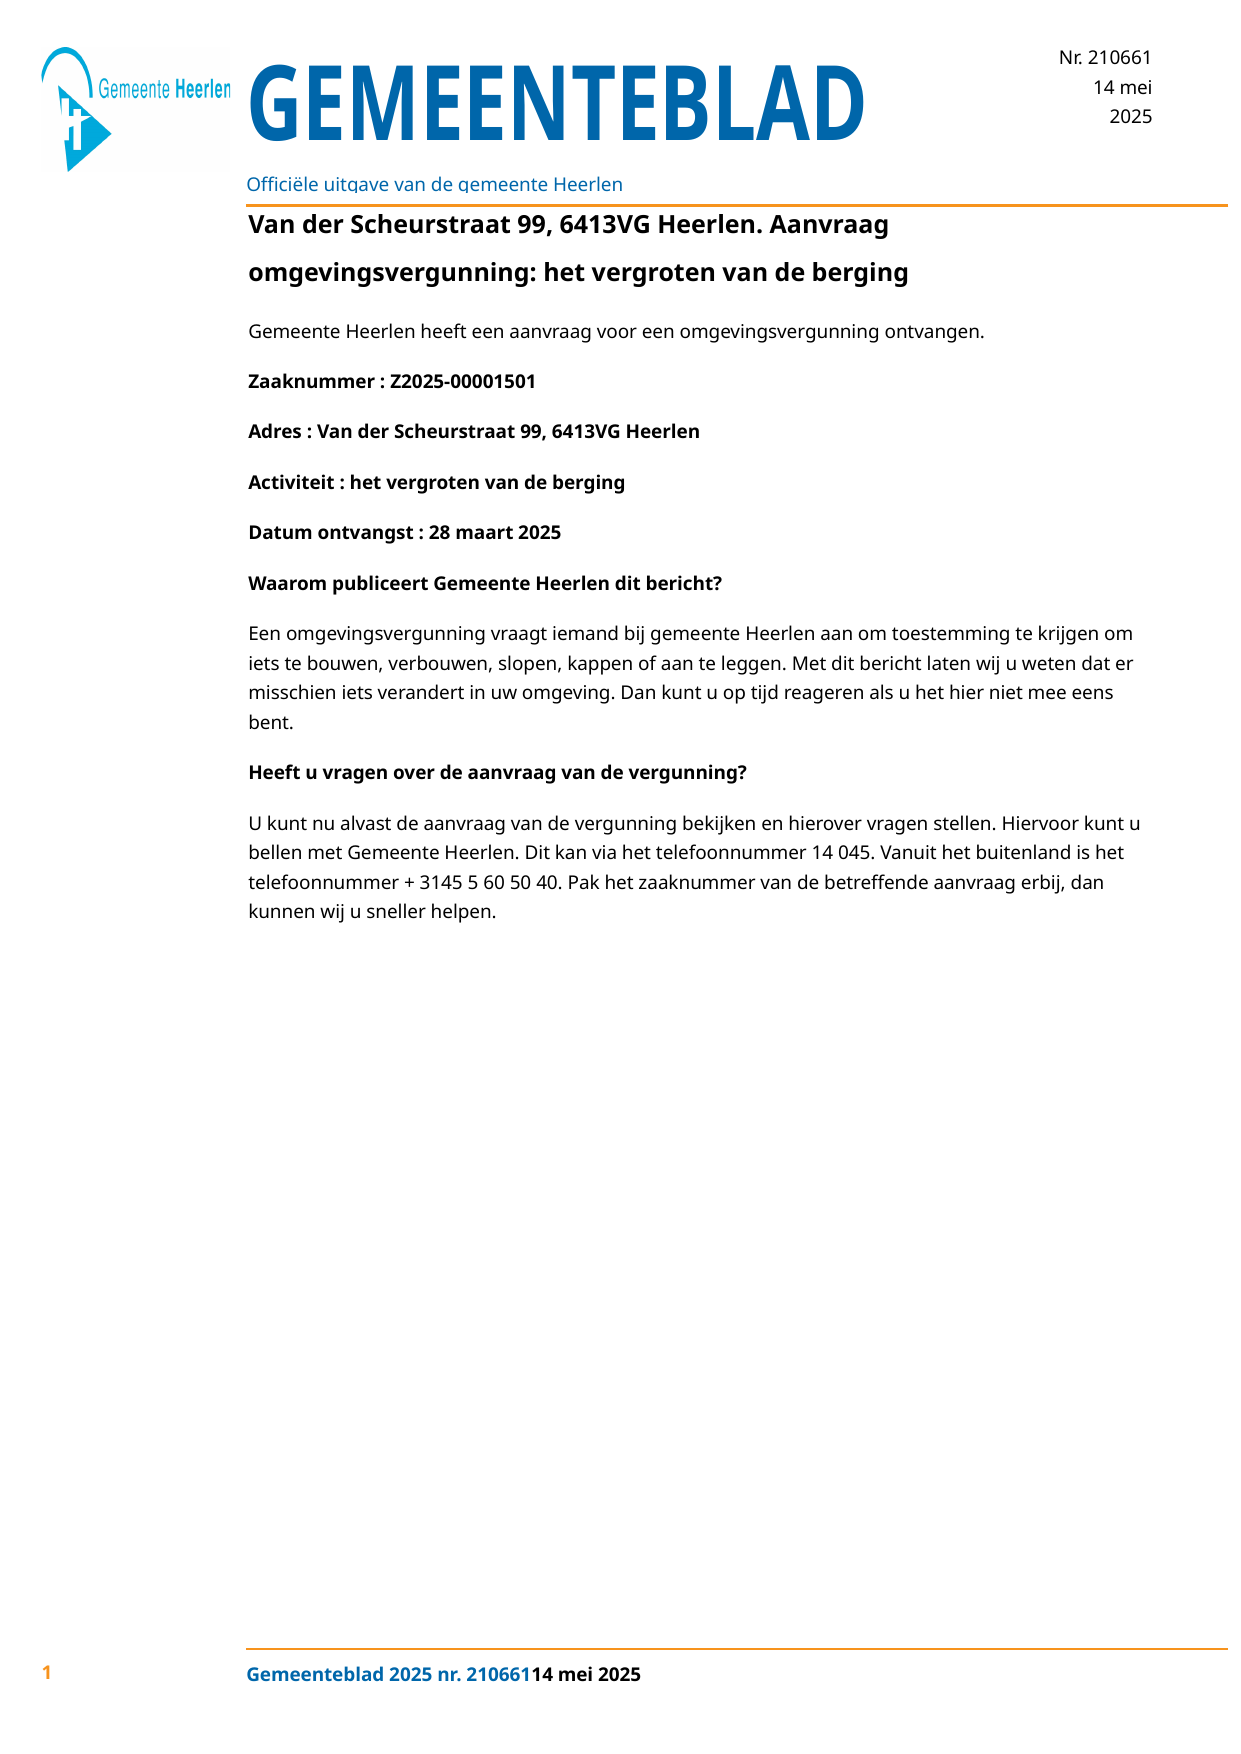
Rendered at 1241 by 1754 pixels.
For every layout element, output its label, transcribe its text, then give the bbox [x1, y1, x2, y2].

text Zaaknummer : Z2025-00001501 [248, 368, 1152, 394]
text Heeft u vragen over de aanvraag van de vergunning? [248, 759, 1152, 785]
picture [41, 47, 59, 70]
text Van der Scheurstraat 99, 6413VG Heerlen. Aanvraag omgevingsvergunning: het vergroten van de berging [248, 207, 1152, 288]
text Adres : Van der Scheurstraat 99, 6413VG Heerlen [248, 419, 1152, 444]
text Een omgevingsvergunning vraagt iemand bij gemeente Heerlen aan om toestemming te krijgen om iets te bouwen, verbouwen, slopen, kappen of aan te leggen. Met dit bericht laten wij u weten dat er misschien iets verandert in uw omgeving. Dan kunt u op tijd reageren als u het hier niet mee eens bent. [248, 620, 1152, 735]
text Datum ontvangst : 28 maart 2025 [248, 519, 1152, 545]
picture [41, 47, 231, 172]
text Gemeente Heerlen heeft een aanvraag voor een omgevingsvergunning ontvangen. [248, 318, 1152, 344]
text U kunt nu alvast de aanvraag van de vergunning bekijken en hierover vragen stellen. Hiervoor kunt u bellen met Gemeente Heerlen. Dit kan via het telefoonnummer 14 045. Vanuit het buitenland is het telefoonnummer + 3145 5 60 50 40. Pak het zaaknummer van de betreffende aanvraag erbij, dan kunnen wij u sneller helpen. [248, 810, 1152, 924]
text Activiteit : het vergroten van de berging [248, 469, 1152, 495]
text Waarom publiceert Gemeente Heerlen dit bericht? [248, 570, 1152, 596]
